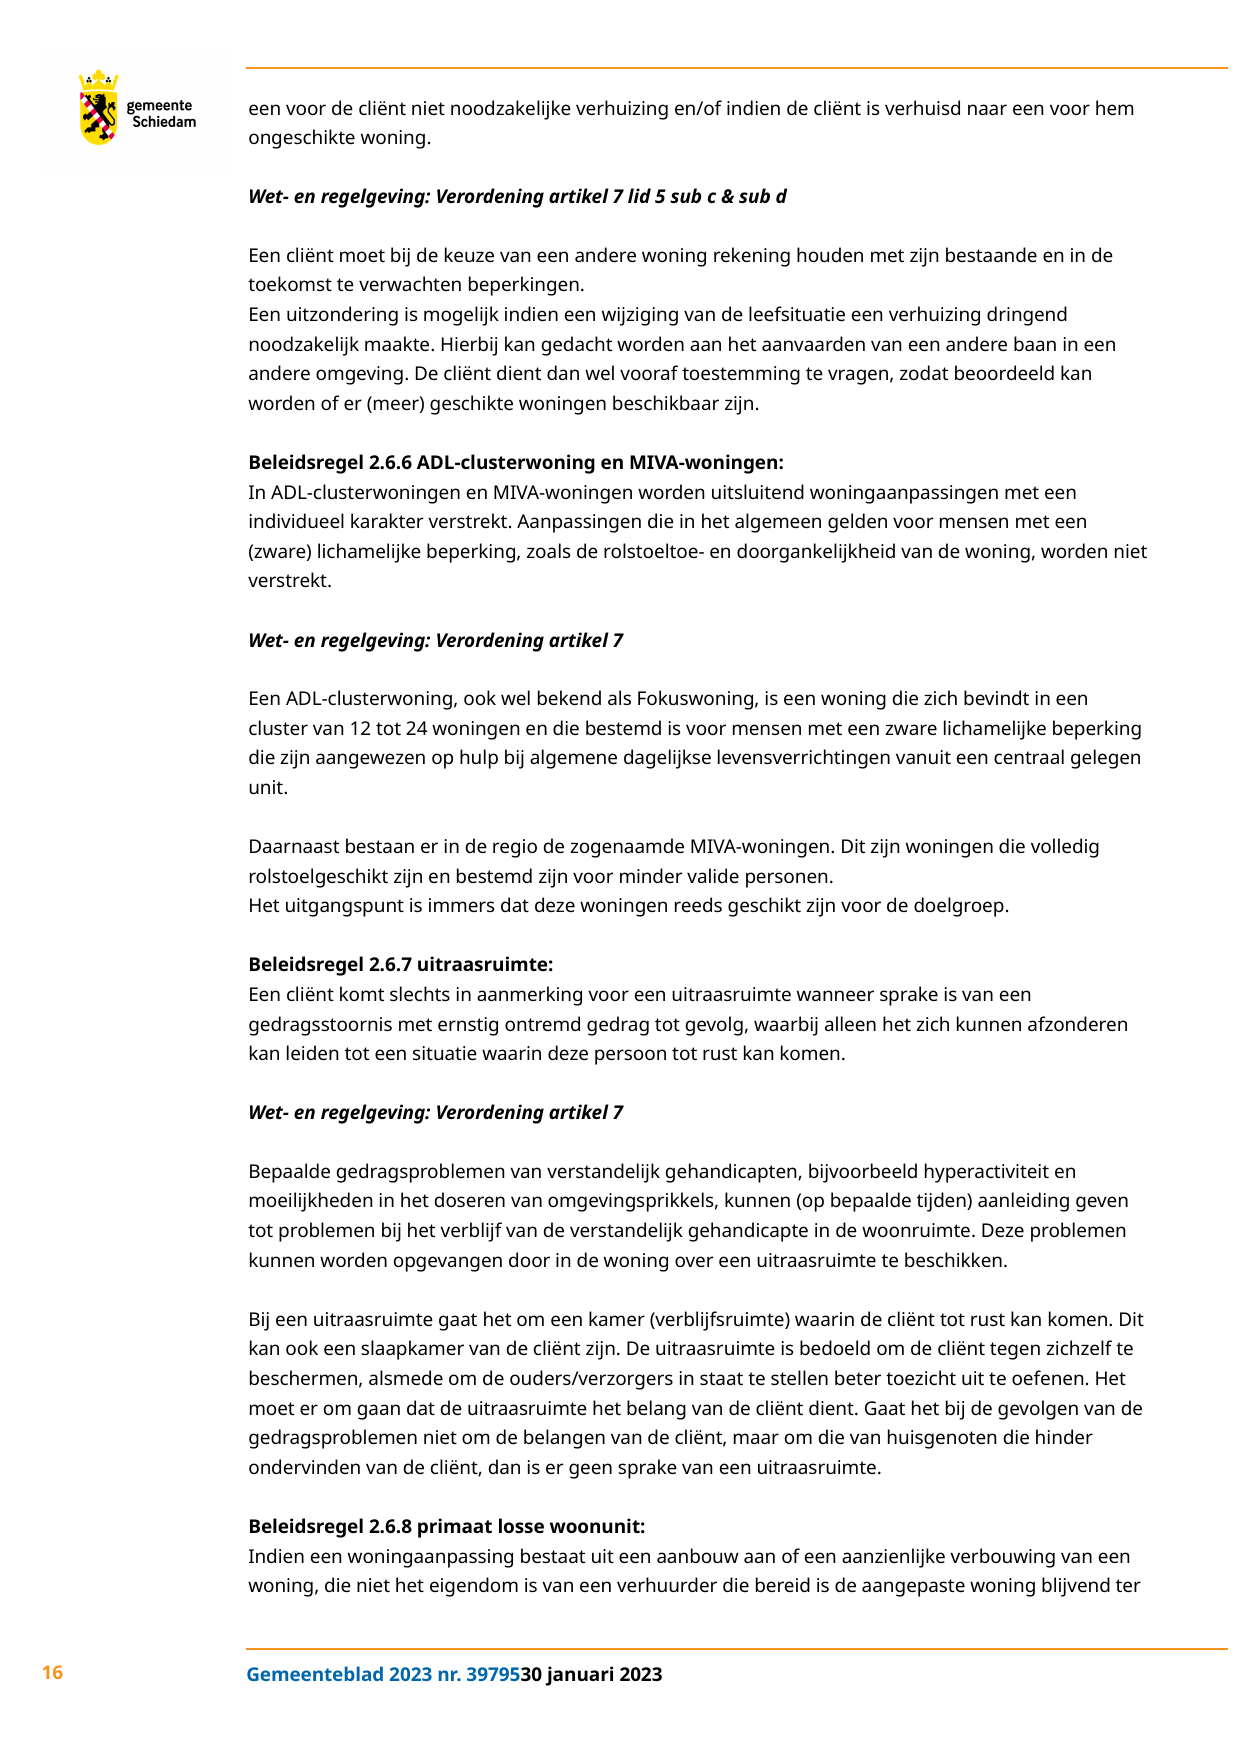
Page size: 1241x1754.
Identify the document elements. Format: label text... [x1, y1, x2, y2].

table_header een voor de cliënt niet noodzakelijke verhuizing en/of indien de cliënt is verhuisd naar een voor hem ongeschikte woning. Wet- en regelgeving: Verordening artikel 7 lid 5 sub c & sub d [248, 95, 1152, 209]
text Een ADL-clusterwoning, ook wel bekend als Fokuswoning, is een woning die zich bevindt in een cluster van 12 tot 24 woningen en die bestemd is voor mensen met een zware lichamelijke beperking die zijn aangewezen op hulp bij algemene dagelijkse levensverrichtingen vanuit een centraal gelegen unit. [248, 685, 1152, 800]
text Bepaalde gedragsproblemen van verstandelijk gehandicapten, bijvoorbeeld hyperactiviteit en moeilijkheden in het doseren van omgevingsprikkels, kunnen (op bepaalde tijden) aanleiding geven tot problemen bij het verblijf van de verstandelijk gehandicapte in de woonruimte. Deze problemen kunnen worden opgevangen door in de woning over een uitraasruimte te beschikken. [248, 1158, 1152, 1273]
table_header Beleidsregel 2.6.7 uitraasruimte: Een cliënt komt slechts in aanmerking voor een uitraasruimte wanneer sprake is van een gedragsstoornis met ernstig ontremd gedrag tot gevolg, waarbij alleen het zich kunnen afzonderen kan leiden tot een situatie waarin deze persoon tot rust kan komen. Wet- en regelgeving: Verordening artikel 7 [248, 952, 1152, 1125]
text Het uitgangspunt is immers dat deze woningen reeds geschikt zijn voor de doelgroep. [248, 892, 1152, 918]
text Bij een uitraasruimte gaat het om een kamer (verblijfsruimte) waarin de cliënt tot rust kan komen. Dit kan ook een slaapkamer van de cliënt zijn. De uitraasruimte is bedoeld om de cliënt tegen zichzelf te beschermen, alsmede om de ouders/verzorgers in staat te stellen beter toezicht uit te oefenen. Het moet er om gaan dat de uitraasruimte het belang van de cliënt dient. Gaat het bij de gevolgen van de gedragsproblemen niet om de belangen van de cliënt, maar om die van huisgenoten die hinder ondervinden van de cliënt, dan is er geen sprake van een uitraasruimte. [248, 1306, 1152, 1480]
text Daarnaast bestaan er in de regio de zogenaamde MIVA-woningen. Dit zijn woningen die volledig rolstoelgeschikt zijn en bestemd zijn voor minder valide personen. [248, 833, 1152, 888]
table_header Beleidsregel 2.6.8 primaat losse woonunit: Indien een woningaanpassing bestaat uit een aanbouw aan of een aanzienlijke verbouwing van een woning, die niet het eigendom is van een verhuurder die bereid is de aangepaste woning blijvend ter [248, 1513, 1152, 1598]
text Een cliënt moet bij de keuze van een andere woning rekening houden met zijn bestaande en in de toekomst te verwachten beperkingen. [248, 242, 1152, 297]
text Een uitzondering is mogelijk indien een wijziging van de leefsituatie een verhuizing dringend noodzakelijk maakte. Hierbij kan gedacht worden aan het aanvaarden van een andere baan in een andere omgeving. De cliënt dient dan wel vooraf toestemming te vragen, zodat beoordeeld kan worden of er (meer) geschikte woningen beschikbaar zijn. [248, 301, 1152, 416]
table_header Beleidsregel 2.6.6 ADL-clusterwoning en MIVA-woningen: In ADL-clusterwoningen en MIVA-woningen worden uitsluitend woningaanpassingen met een individueel karakter verstrekt. Aanpassingen die in het algemeen gelden voor mensen met een (zware) lichamelijke beperking, zoals de rolstoeltoe- en doorgankelijkheid van de woning, worden niet verstrekt. Wet- en regelgeving: Verordening artikel 7 [248, 449, 1152, 652]
picture [41, 47, 231, 172]
